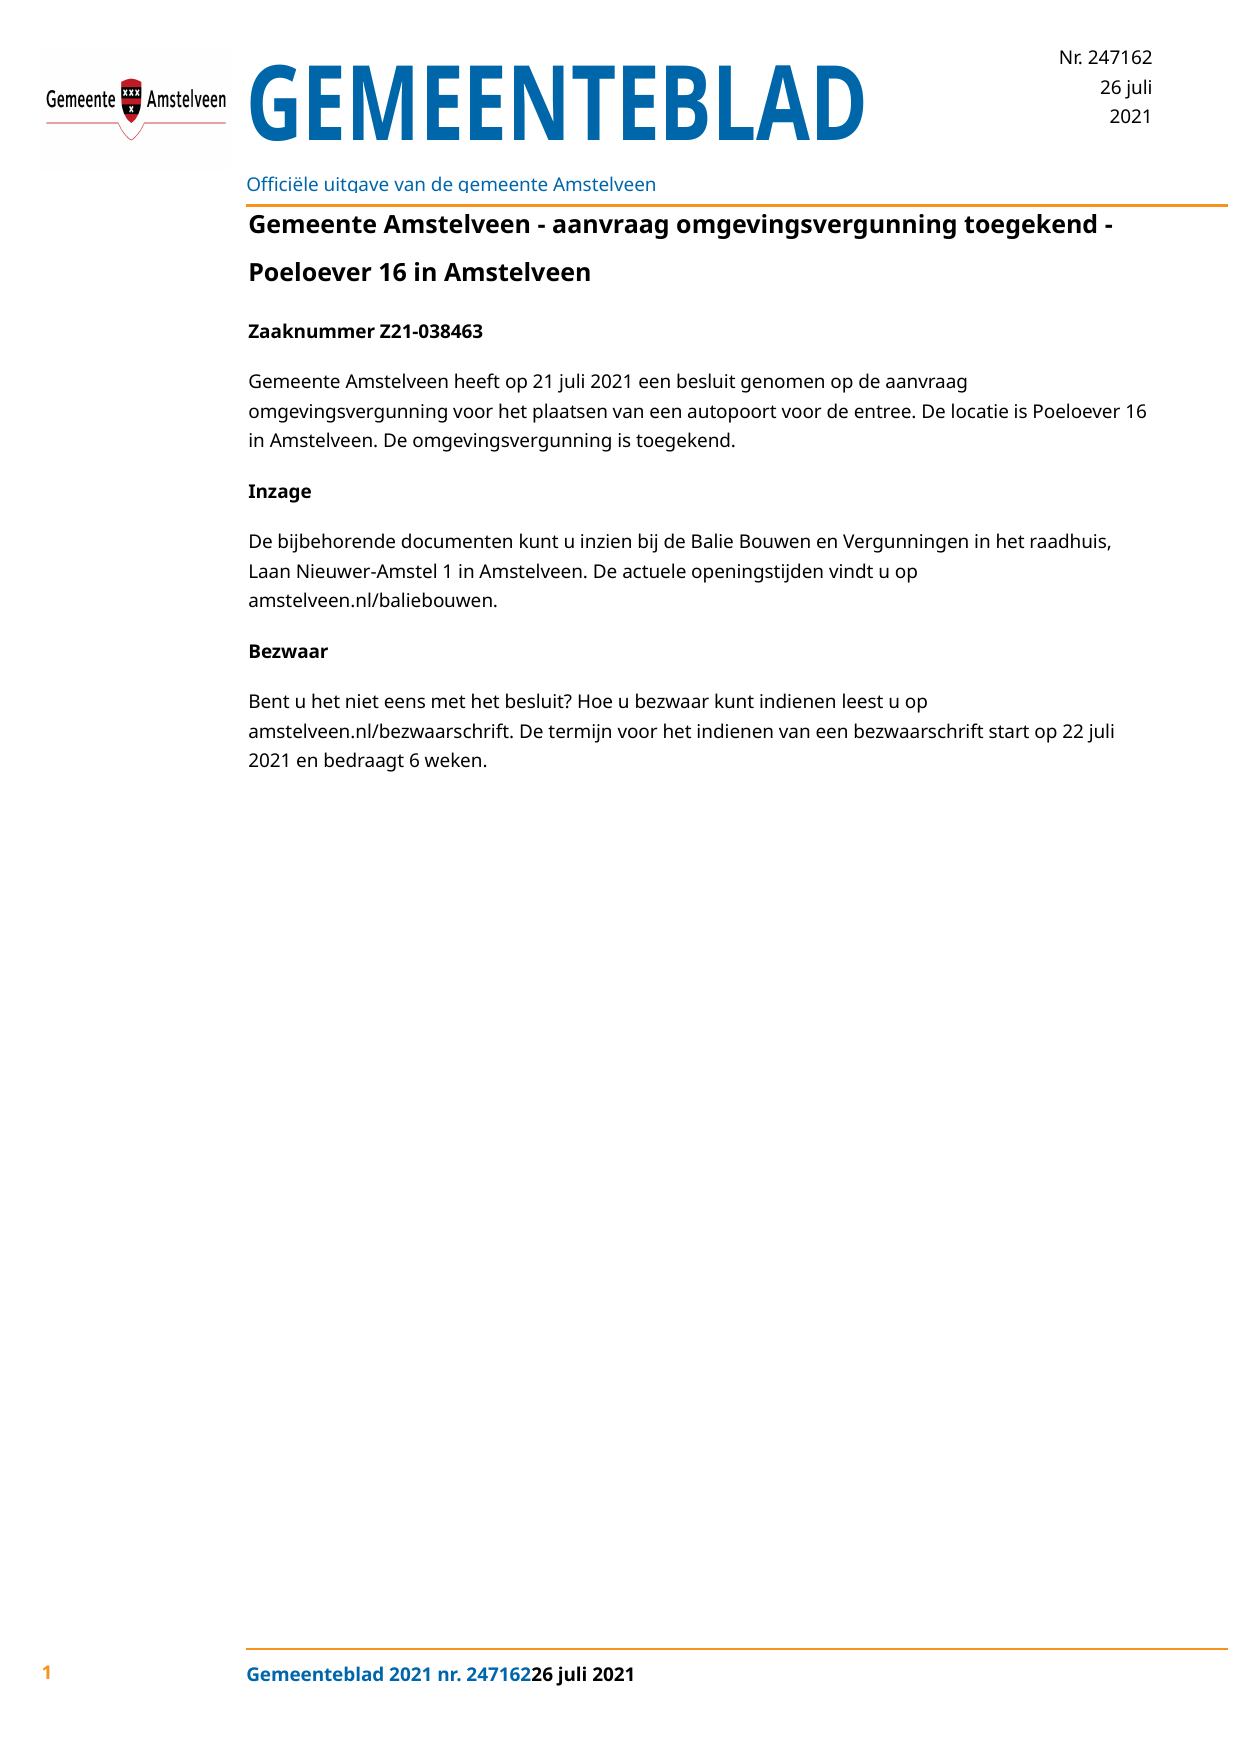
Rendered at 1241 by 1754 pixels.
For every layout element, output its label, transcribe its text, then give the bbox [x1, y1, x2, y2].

text De bijbehorende documenten kunt u inzien bij de Balie Bouwen en Vergunningen in het raadhuis, Laan Nieuwer-Amstel 1 in Amstelveen. De actuele openingstijden vindt u op amstelveen.nl/baliebouwen. [248, 528, 1152, 613]
text Inzage [248, 478, 1152, 504]
text Zaaknummer Z21-038463 [248, 318, 1152, 344]
text Bent u het niet eens met het besluit? Hoe u bezwaar kunt indienen leest u op amstelveen.nl/bezwaarschrift. De termijn voor het indienen van een bezwaarschrift start op 22 juli 2021 en bedraagt 6 weken. [248, 688, 1152, 773]
text Gemeente Amstelveen - aanvraag omgevingsvergunning toegekend - Poeloever 16 in Amstelveen [248, 207, 1152, 288]
text Gemeente Amstelveen heeft op 21 juli 2021 een besluit genomen op de aanvraag omgevingsvergunning voor het plaatsen van een autopoort voor de entree. De locatie is Poeloever 16 in Amstelveen. De omgevingsvergunning is toegekend. [248, 368, 1152, 453]
picture [41, 47, 231, 172]
text Bezwaar [248, 638, 1152, 664]
